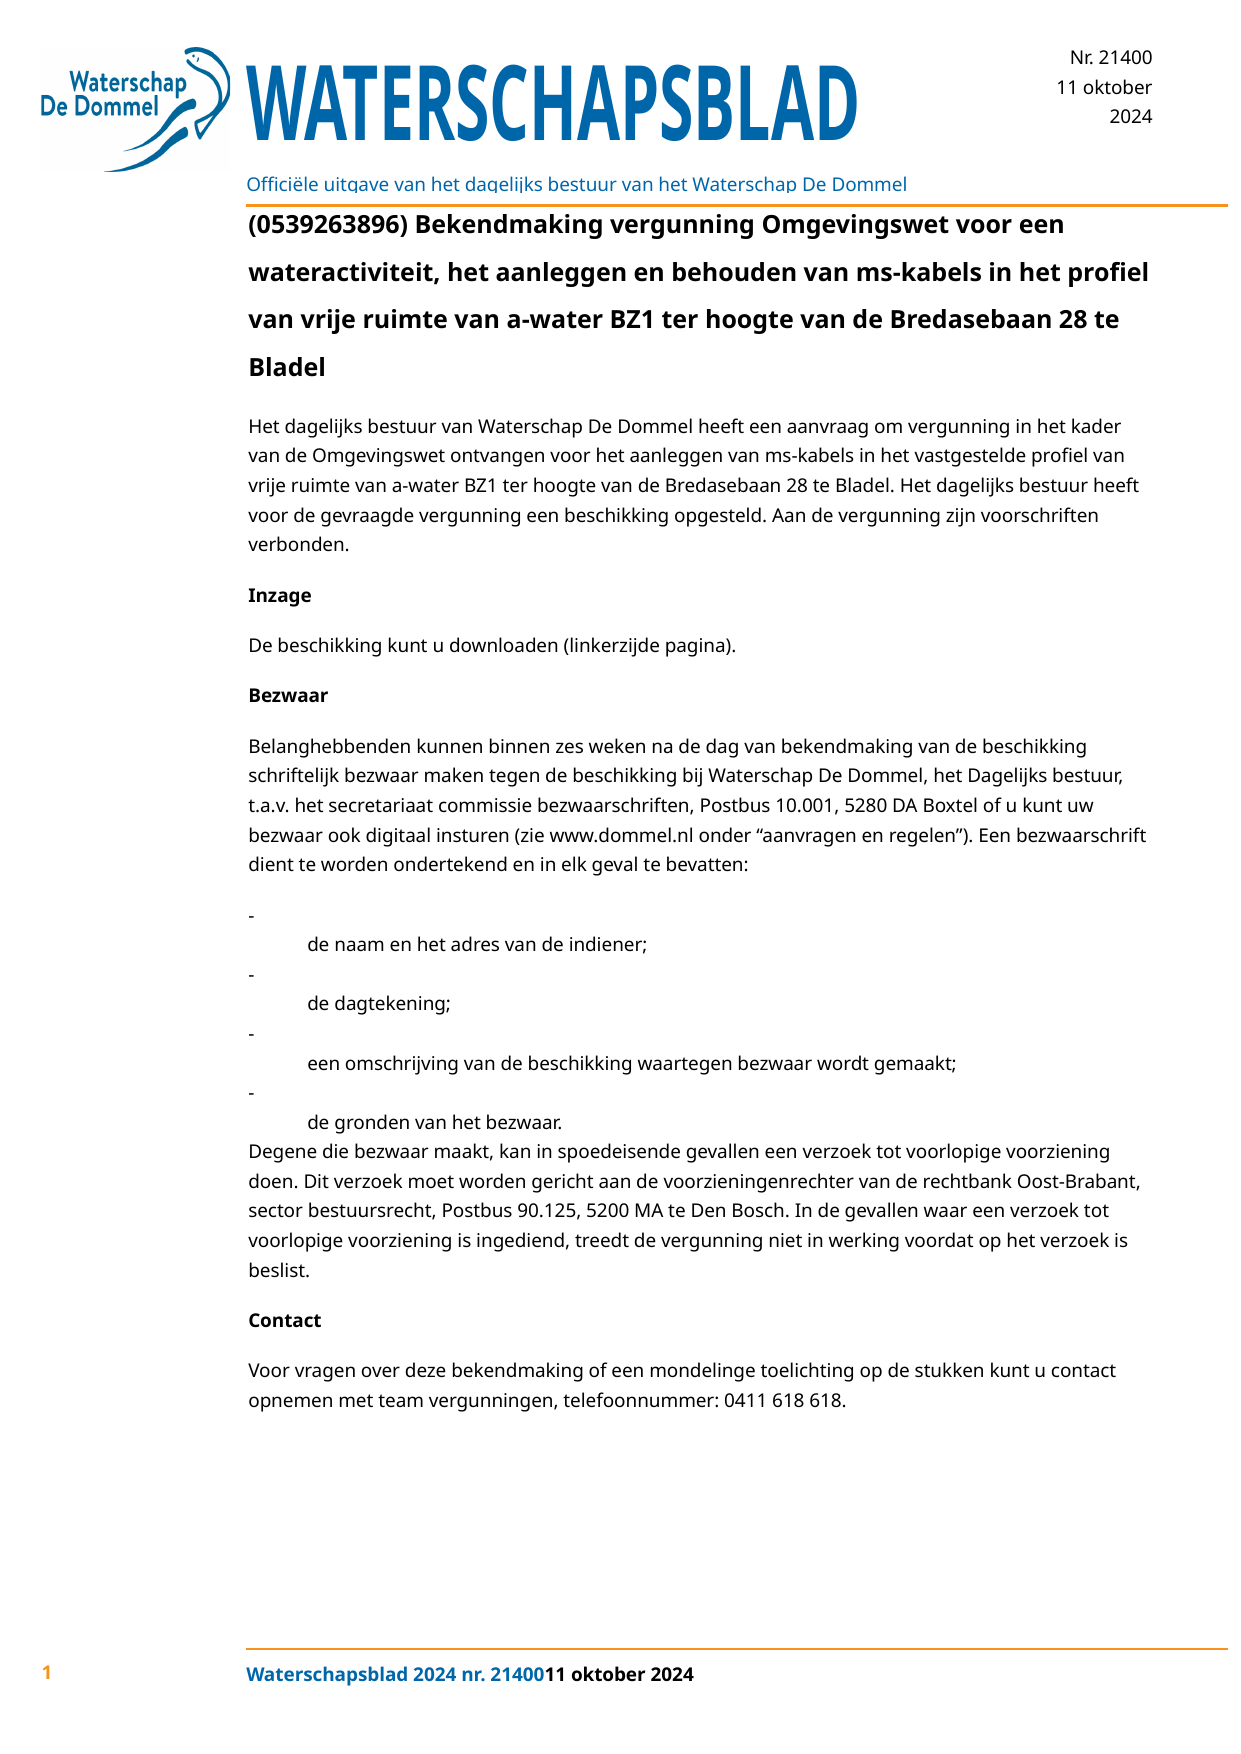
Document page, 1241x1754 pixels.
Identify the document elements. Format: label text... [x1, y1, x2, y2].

list de dagtekening; [248, 991, 1152, 1016]
text Het dagelijks bestuur van Waterschap De Dommel heeft een aanvraag om vergunning in het kader van de Omgevingswet ontvangen voor het aanleggen van ms-kabels in het vastgestelde profiel van vrije ruimte van a-water BZ1 ter hoogte van de Bredasebaan 28 te Bladel. Het dagelijks bestuur heeft voor de gevraagde vergunning een beschikking opgesteld. Aan de vergunning zijn voorschriften verbonden. [248, 413, 1152, 557]
picture [45, 99, 51, 111]
text Degene die bezwaar maakt, kan in spoedeisende gevallen een verzoek tot voorlopige voorziening doen. Dit verzoek moet worden gericht aan de voorzieningenrechter van de rechtbank Oost-Brabant, sector bestuursrecht, Postbus 90.125, 5200 MA te Den Bosch. In de gevallen waar een verzoek tot voorlopige voorziening is ingediend, treedt de vergunning niet in werking voordat op het verzoek is beslist. [248, 1138, 1152, 1283]
picture [204, 47, 231, 76]
list een omschrijving van de beschikking waartegen bezwaar wordt gemaakt; [248, 1050, 1152, 1076]
text De beschikking kunt u downloaden (linkerzijde pagina). [248, 632, 1152, 658]
text Contact [248, 1307, 1152, 1333]
text Voor vragen over deze bekendmaking of een mondelinge toelichting op de stukken kunt u contact opnemen met team vergunningen, telefoonnummer: 0411 618 618. [248, 1358, 1152, 1413]
picture [41, 47, 231, 172]
list de gronden van het bezwaar. [248, 1109, 1152, 1135]
picture [198, 118, 210, 131]
text Bezwaar [248, 683, 1152, 708]
text Inzage [248, 582, 1152, 608]
text Belanghebbenden kunnen binnen zes weken na de dag van bekendmaking van de beschikking schriftelijk bezwaar maken tegen de beschikking bij Waterschap De Dommel, het Dagelijks bestuur, t.a.v. het secretariaat commissie bezwaarschriften, Postbus 10.001, 5280 DA Boxtel of u kunt uw bezwaar ook digitaal insturen (zie www.dommel.nl onder “aanvragen en regelen”). Een bezwaarschrift dient te worden ondertekend en in elk geval te bevatten: [248, 733, 1152, 877]
list de naam en het adres van de indiener; [248, 931, 1152, 957]
text (0539263896) Bekendmaking vergunning Omgevingswet voor een wateractiviteit, het aanleggen en behouden van ms-kabels in het profiel van vrije ruimte van a-water BZ1 ter hoogte van de Bredasebaan 28 te Bladel [248, 207, 1152, 384]
